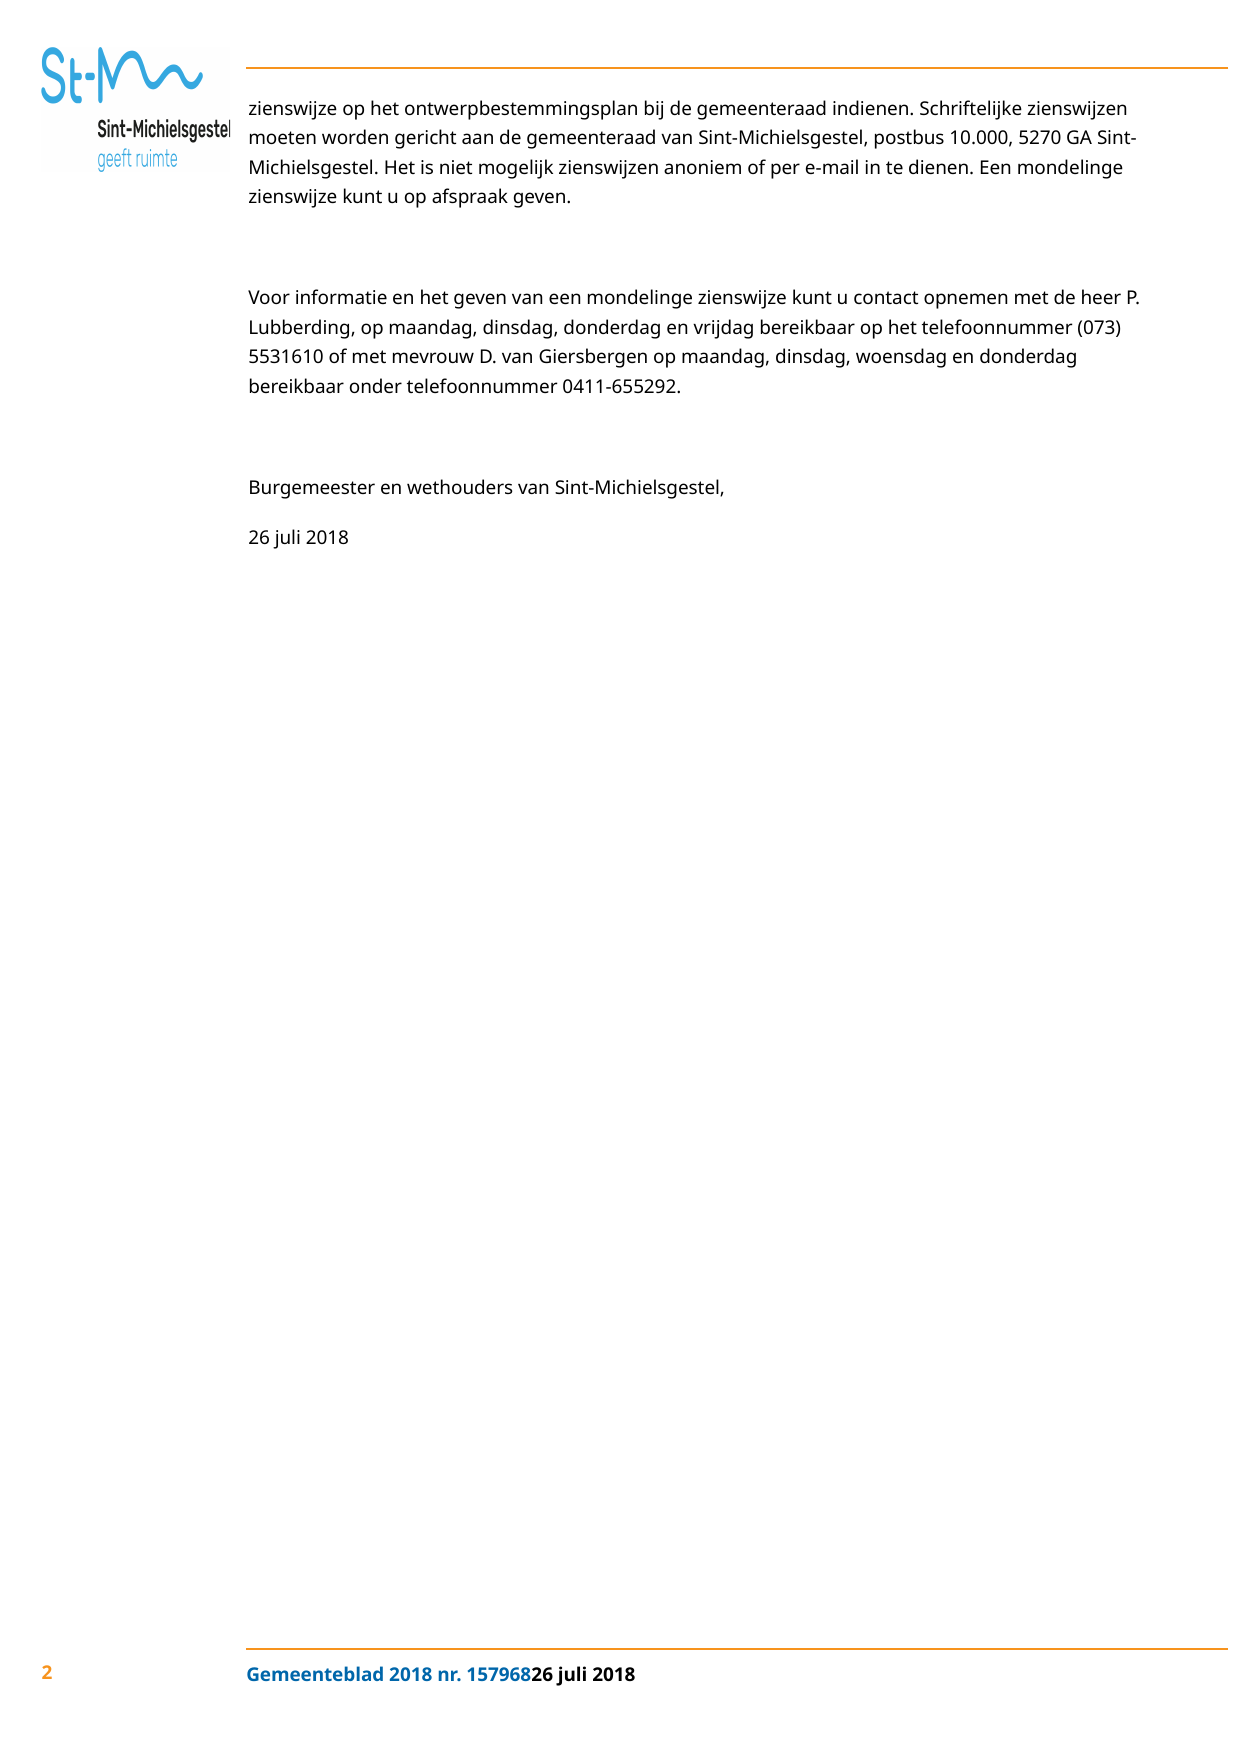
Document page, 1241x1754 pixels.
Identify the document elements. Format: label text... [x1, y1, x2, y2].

text Voor informatie en het geven van een mondelinge zienswijze kunt u contact opnemen met de heer P. Lubberding, op maandag, dinsdag, donderdag en vrijdag bereikbaar op het telefoonnummer (073) 5531610 of met mevrouw D. van Giersbergen op maandag, dinsdag, woensdag en donderdag bereikbaar onder telefoonnummer 0411-655292. [248, 284, 1152, 399]
picture [41, 47, 231, 172]
text 26 juli 2018 [248, 524, 1152, 550]
text Burgemeester en wethouders van Sint-Michielsgestel, [248, 474, 1152, 500]
text zienswijze op het ontwerpbestemmingsplan bij de gemeenteraad indienen. Schriftelijke zienswijzen moeten worden gericht aan de gemeenteraad van Sint-Michielsgestel, postbus 10.000, 5270 GA Sint- Michielsgestel. Het is niet mogelijk zienswijzen anoniem of per e-mail in te dienen. Een mondelinge zienswijze kunt u op afspraak geven. [248, 95, 1152, 209]
